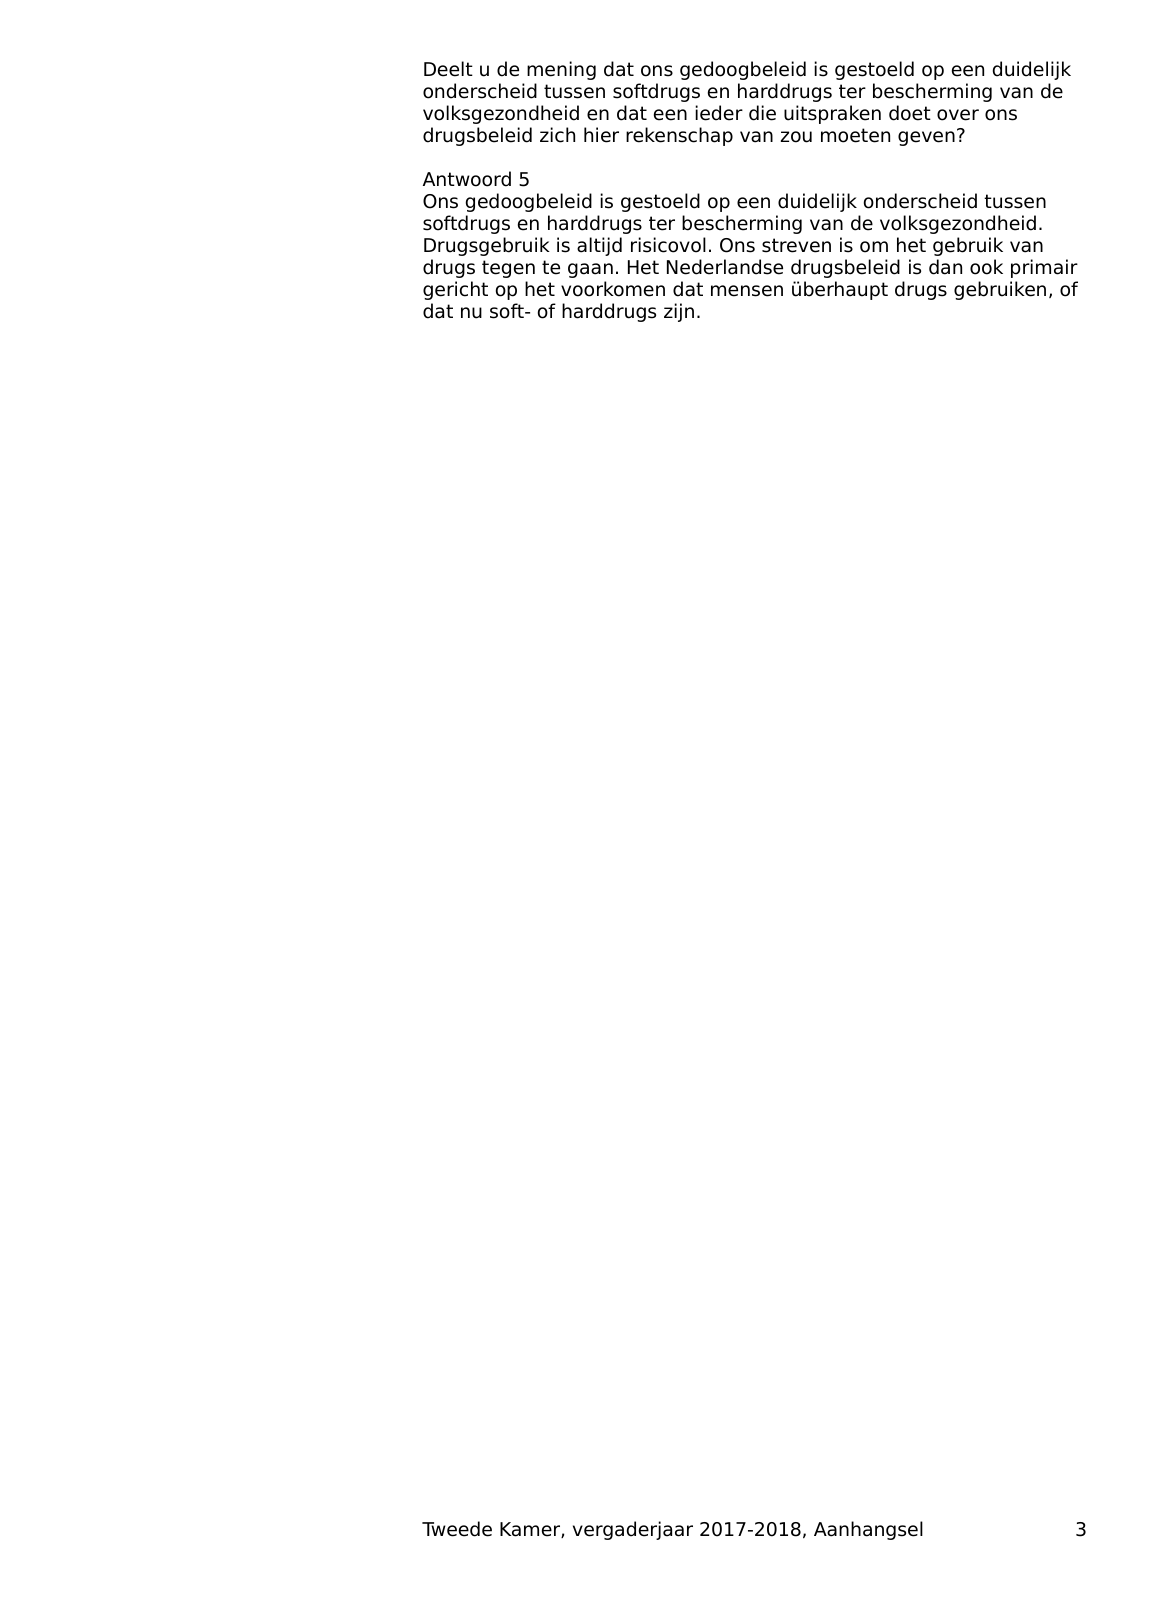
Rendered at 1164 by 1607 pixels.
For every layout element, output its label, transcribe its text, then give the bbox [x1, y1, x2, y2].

text Deelt u de mening dat ons gedoogbeleid is gestoeld op een duidelijk onderscheid tussen softdrugs en harddrugs ter bescherming van de volksgezondheid en dat een ieder die uitspraken doet over ons drugsbeleid zich hier rekenschap van zou moeten geven? [422, 59, 1087, 147]
text Ons gedoogbeleid is gestoeld op een duidelijk onderscheid tussen softdrugs en harddrugs ter bescherming van de volksgezondheid. Drugsgebruik is altijd risicovol. Ons streven is om het gebruik van drugs tegen te gaan. Het Nederlandse drugsbeleid is dan ook primair gericht op het voorkomen dat mensen überhaupt drugs gebruiken, of dat nu soft- of harddrugs zijn. [422, 191, 1087, 323]
text Antwoord 5 [422, 169, 1087, 191]
